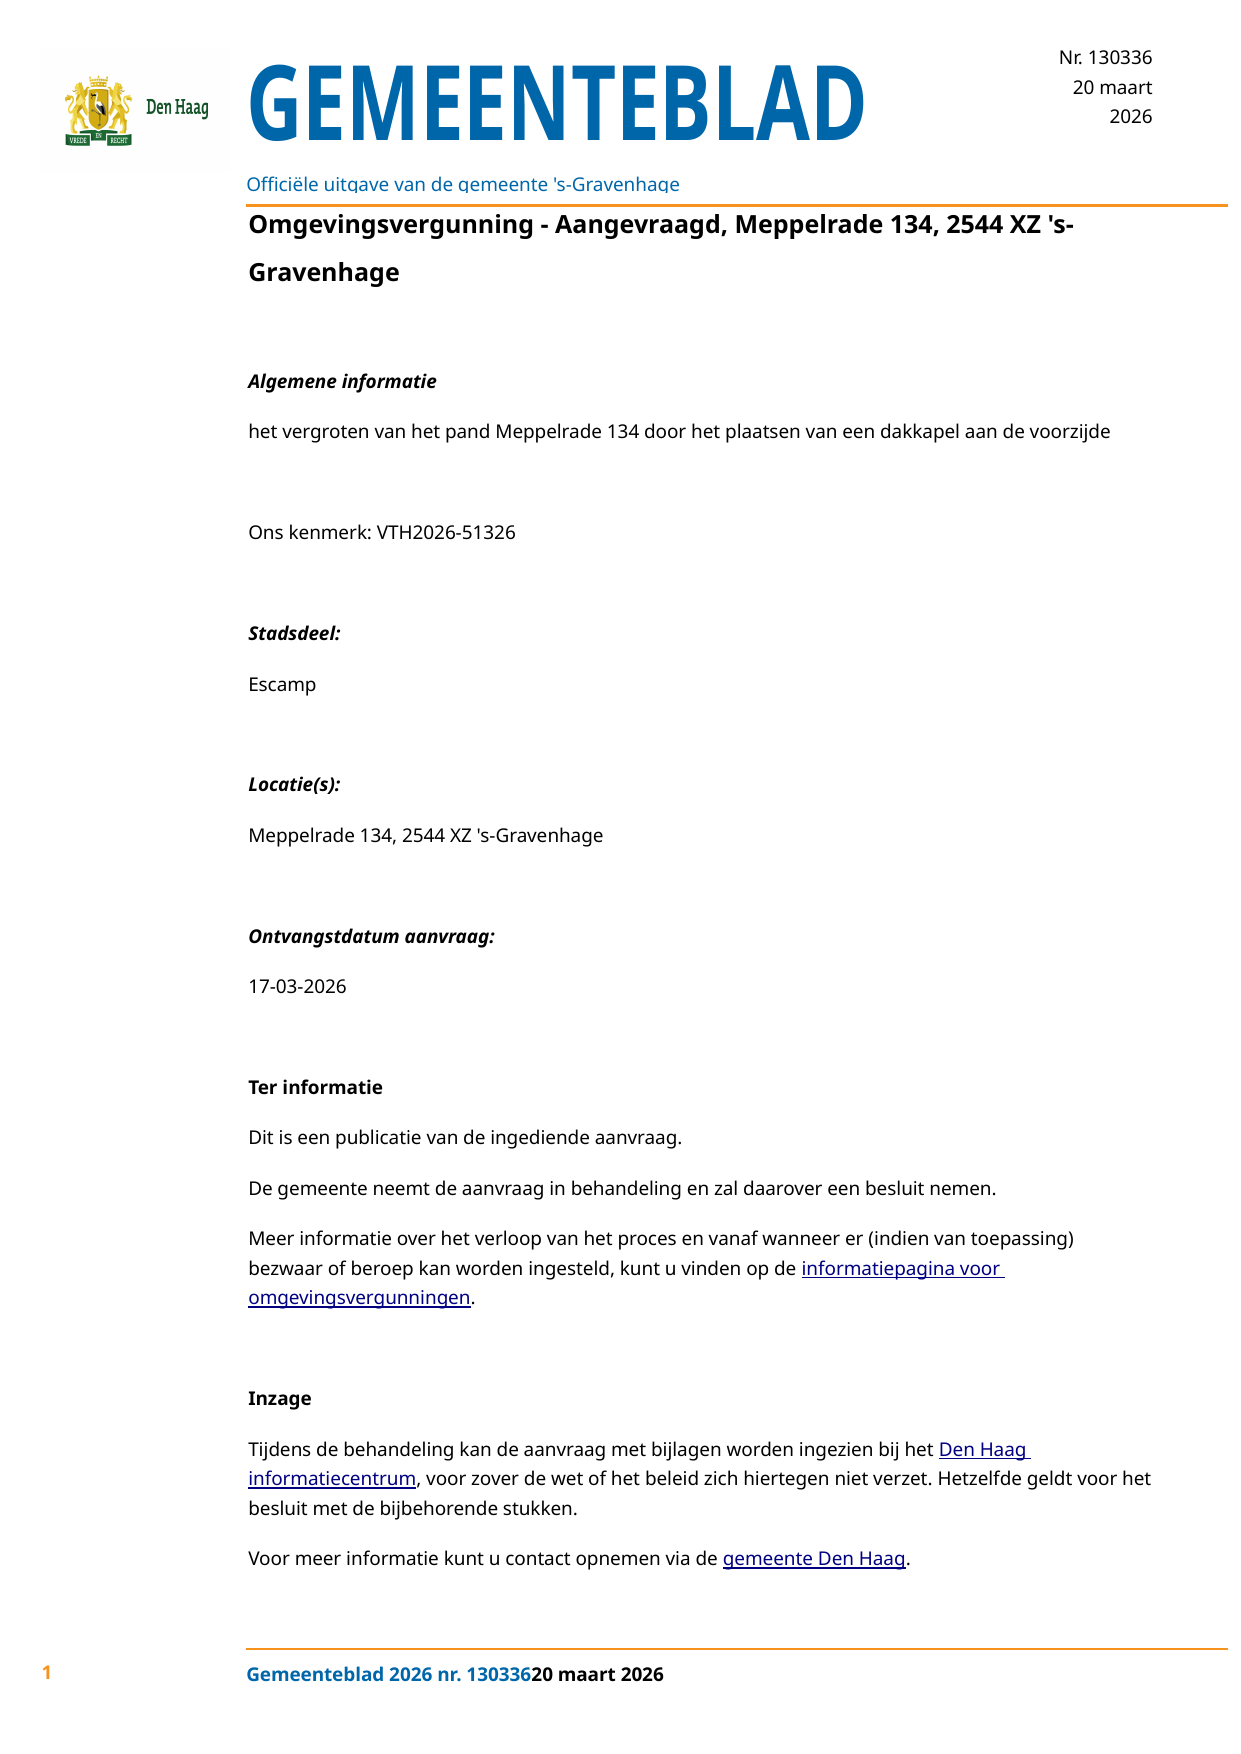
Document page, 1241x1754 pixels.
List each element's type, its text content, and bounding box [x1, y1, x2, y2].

text Ons kenmerk: VTH2026-51326 [248, 519, 1152, 545]
text Ontvangstdatum aanvraag: [248, 923, 1152, 949]
text Voor meer informatie kunt u contact opnemen via de gemeente Den Haag. [248, 1545, 1152, 1571]
picture [41, 47, 231, 172]
text Meppelrade 134, 2544 XZ 's-Gravenhage [248, 822, 1152, 848]
text Tijdens de behandeling kan de aanvraag met bijlagen worden ingezien bij het Den Haag informatiecentrum, voor zover de wet of het beleid zich hiertegen niet verzet. Hetzelfde geldt voor het besluit met de bijbehorende stukken. [248, 1436, 1152, 1521]
text De gemeente neemt de aanvraag in behandeling en zal daarover een besluit nemen. [248, 1175, 1152, 1201]
text het vergroten van het pand Meppelrade 134 door het plaatsen van een dakkapel aan de voorzijde [248, 419, 1152, 444]
text Locatie(s): [248, 772, 1152, 797]
text Dit is een publicatie van de ingediende aanvraag. [248, 1124, 1152, 1150]
text Stadsdeel: [248, 620, 1152, 646]
text 17-03-2026 [248, 973, 1152, 999]
text Ter informatie [248, 1074, 1152, 1100]
text Escamp [248, 671, 1152, 697]
text Omgevingsvergunning - Aangevraagd, Meppelrade 134, 2544 XZ 's-Gravenhage [248, 207, 1152, 288]
text Inzage [248, 1385, 1152, 1411]
text Algemene informatie [248, 368, 1152, 394]
text Meer informatie over het verloop van het proces en vanaf wanneer er (indien van toepassing) bezwaar of beroep kan worden ingesteld, kunt u vinden op de informatiepagina voor omgevingsvergunningen. [248, 1225, 1152, 1310]
